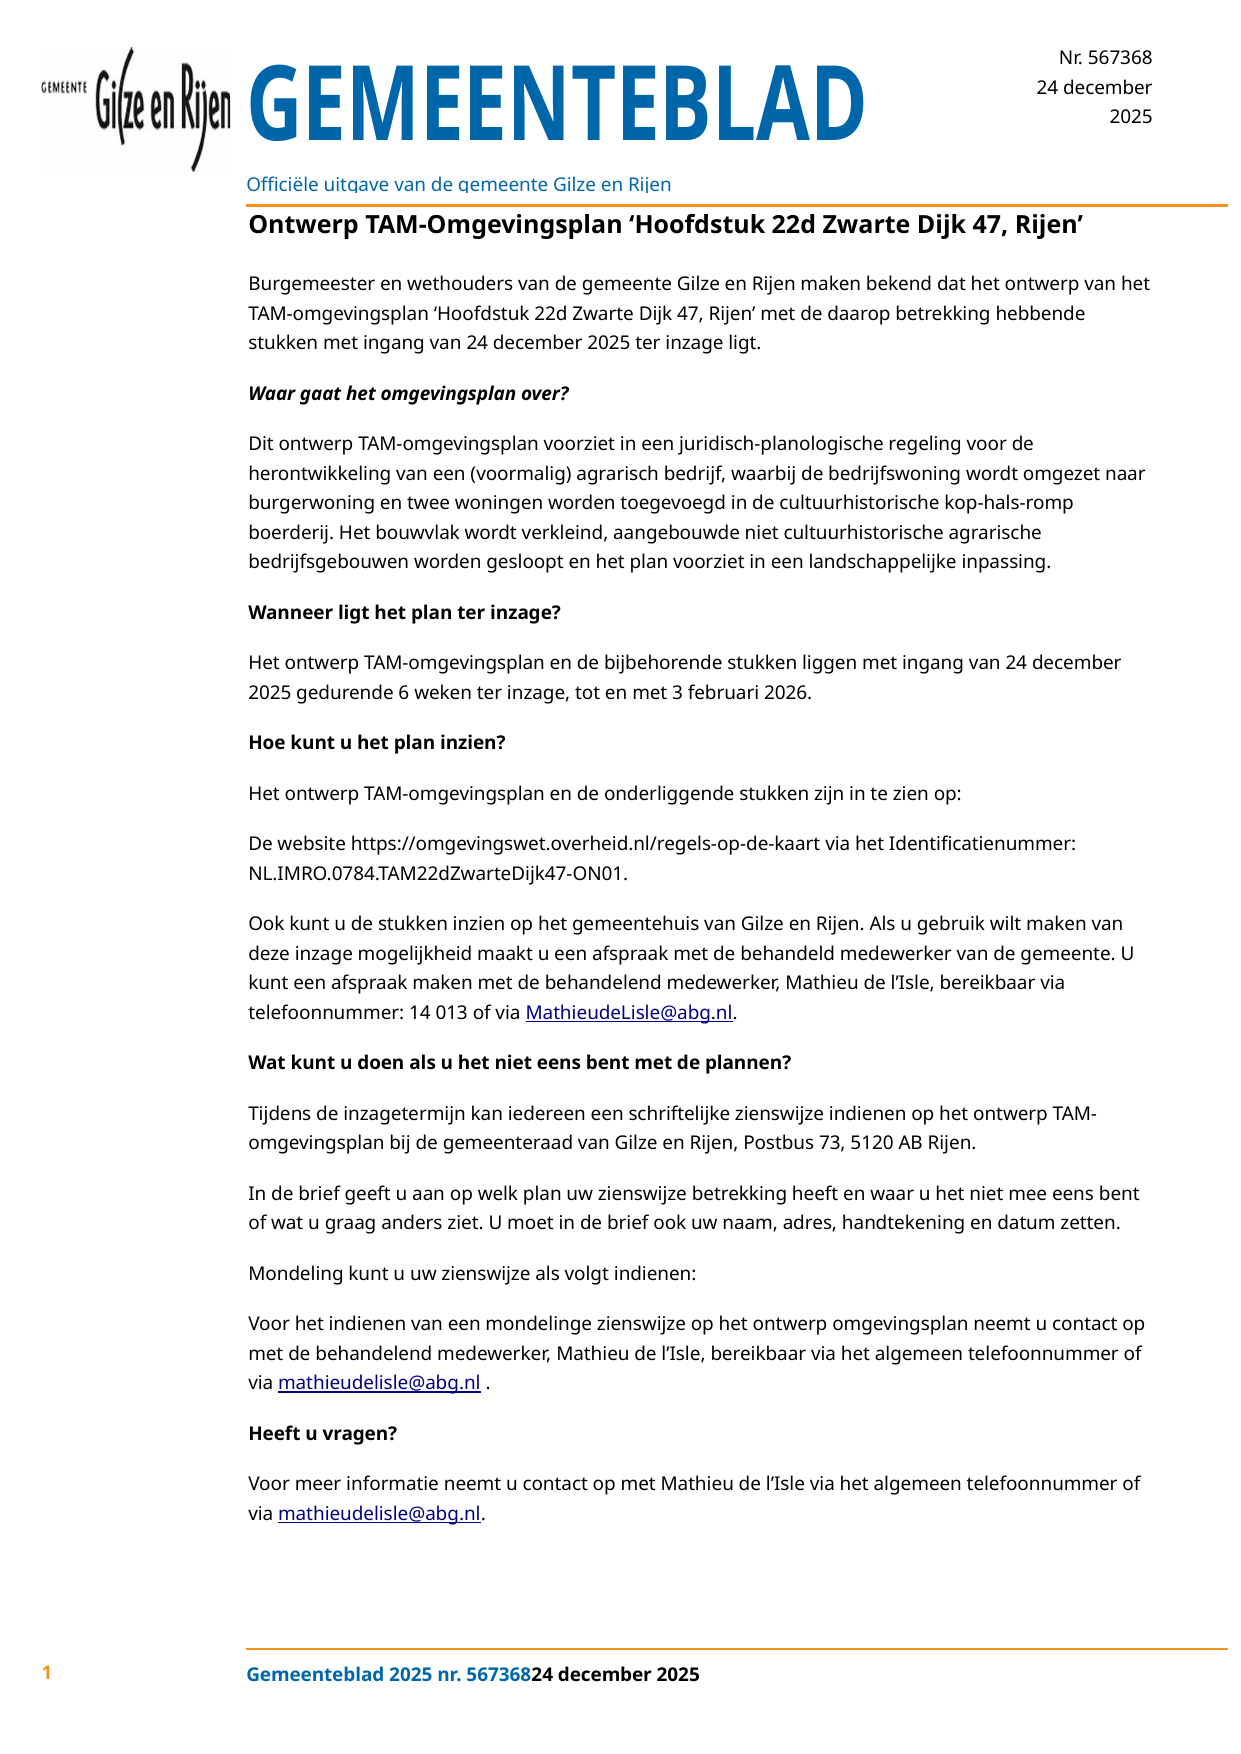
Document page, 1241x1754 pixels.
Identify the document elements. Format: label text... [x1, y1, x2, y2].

text Hoe kunt u het plan inzien? [248, 729, 1152, 755]
text Dit ontwerp TAM-omgevingsplan voorziet in een juridisch-planologische regeling voor de herontwikkeling van een (voormalig) agrarisch bedrijf, waarbij de bedrijfswoning wordt omgezet naar burgerwoning en twee woningen worden toegevoegd in de cultuurhistorische kop-hals-romp boerderij. Het bouwvlak wordt verkleind, aangebouwde niet cultuurhistorische agrarische bedrijfsgebouwen worden gesloopt en het plan voorziet in een landschappelijke inpassing. [248, 430, 1152, 574]
text Mondeling kunt u uw zienswijze als volgt indienen: [248, 1260, 1152, 1286]
text De website https://omgevingswet.overheid.nl/regels-op-de-kaart via het Identificatienummer: NL.IMRO.0784.TAM22dZwarteDijk47-ON01. [248, 830, 1152, 886]
text Voor het indienen van een mondelinge zienswijze op het ontwerp omgevingsplan neemt u contact op met de behandelend medewerker, Mathieu de l’Isle, bereikbaar via het algemeen telefoonnummer of via mathieudelisle@abg.nl . [248, 1310, 1152, 1395]
text Wanneer ligt het plan ter inzage? [248, 599, 1152, 625]
text Ontwerp TAM-Omgevingsplan ‘Hoofdstuk 22d Zwarte Dijk 47, Rijen’ [248, 207, 1152, 241]
text Tijdens de inzagetermijn kan iedereen een schriftelijke zienswijze indienen op het ontwerp TAM-omgevingsplan bij de gemeenteraad van Gilze en Rijen, Postbus 73, 5120 AB Rijen. [248, 1100, 1152, 1155]
text Wat kunt u doen als u het niet eens bent met de plannen? [248, 1049, 1152, 1075]
picture [41, 47, 231, 172]
text Waar gaat het omgevingsplan over? [248, 380, 1152, 406]
text Het ontwerp TAM-omgevingsplan en de bijbehorende stukken liggen met ingang van 24 december 2025 gedurende 6 weken ter inzage, tot en met 3 februari 2026. [248, 649, 1152, 705]
text Ook kunt u de stukken inzien op het gemeentehuis van Gilze en Rijen. Als u gebruik wilt maken van deze inzage mogelijkheid maakt u een afspraak met de behandeld medewerker van de gemeente. U kunt een afspraak maken met de behandelend medewerker, Mathieu de l’Isle, bereikbaar via telefoonnummer: 14 013 of via MathieudeLisle@abg.nl. [248, 910, 1152, 1025]
text Heeft u vragen? [248, 1420, 1152, 1446]
text Het ontwerp TAM-omgevingsplan en de onderliggende stukken zijn in te zien op: [248, 780, 1152, 806]
text Voor meer informatie neemt u contact op met Mathieu de l’Isle via het algemeen telefoonnummer of via mathieudelisle@abg.nl. [248, 1470, 1152, 1526]
text Burgemeester en wethouders van de gemeente Gilze en Rijen maken bekend dat het ontwerp van het TAM-omgevingsplan ‘Hoofdstuk 22d Zwarte Dijk 47, Rijen’ met de daarop betrekking hebbende stukken met ingang van 24 december 2025 ter inzage ligt. [248, 270, 1152, 355]
text In de brief geeft u aan op welk plan uw zienswijze betrekking heeft en waar u het niet mee eens bent of wat u graag anders ziet. U moet in de brief ook uw naam, adres, handtekening en datum zetten. [248, 1180, 1152, 1235]
